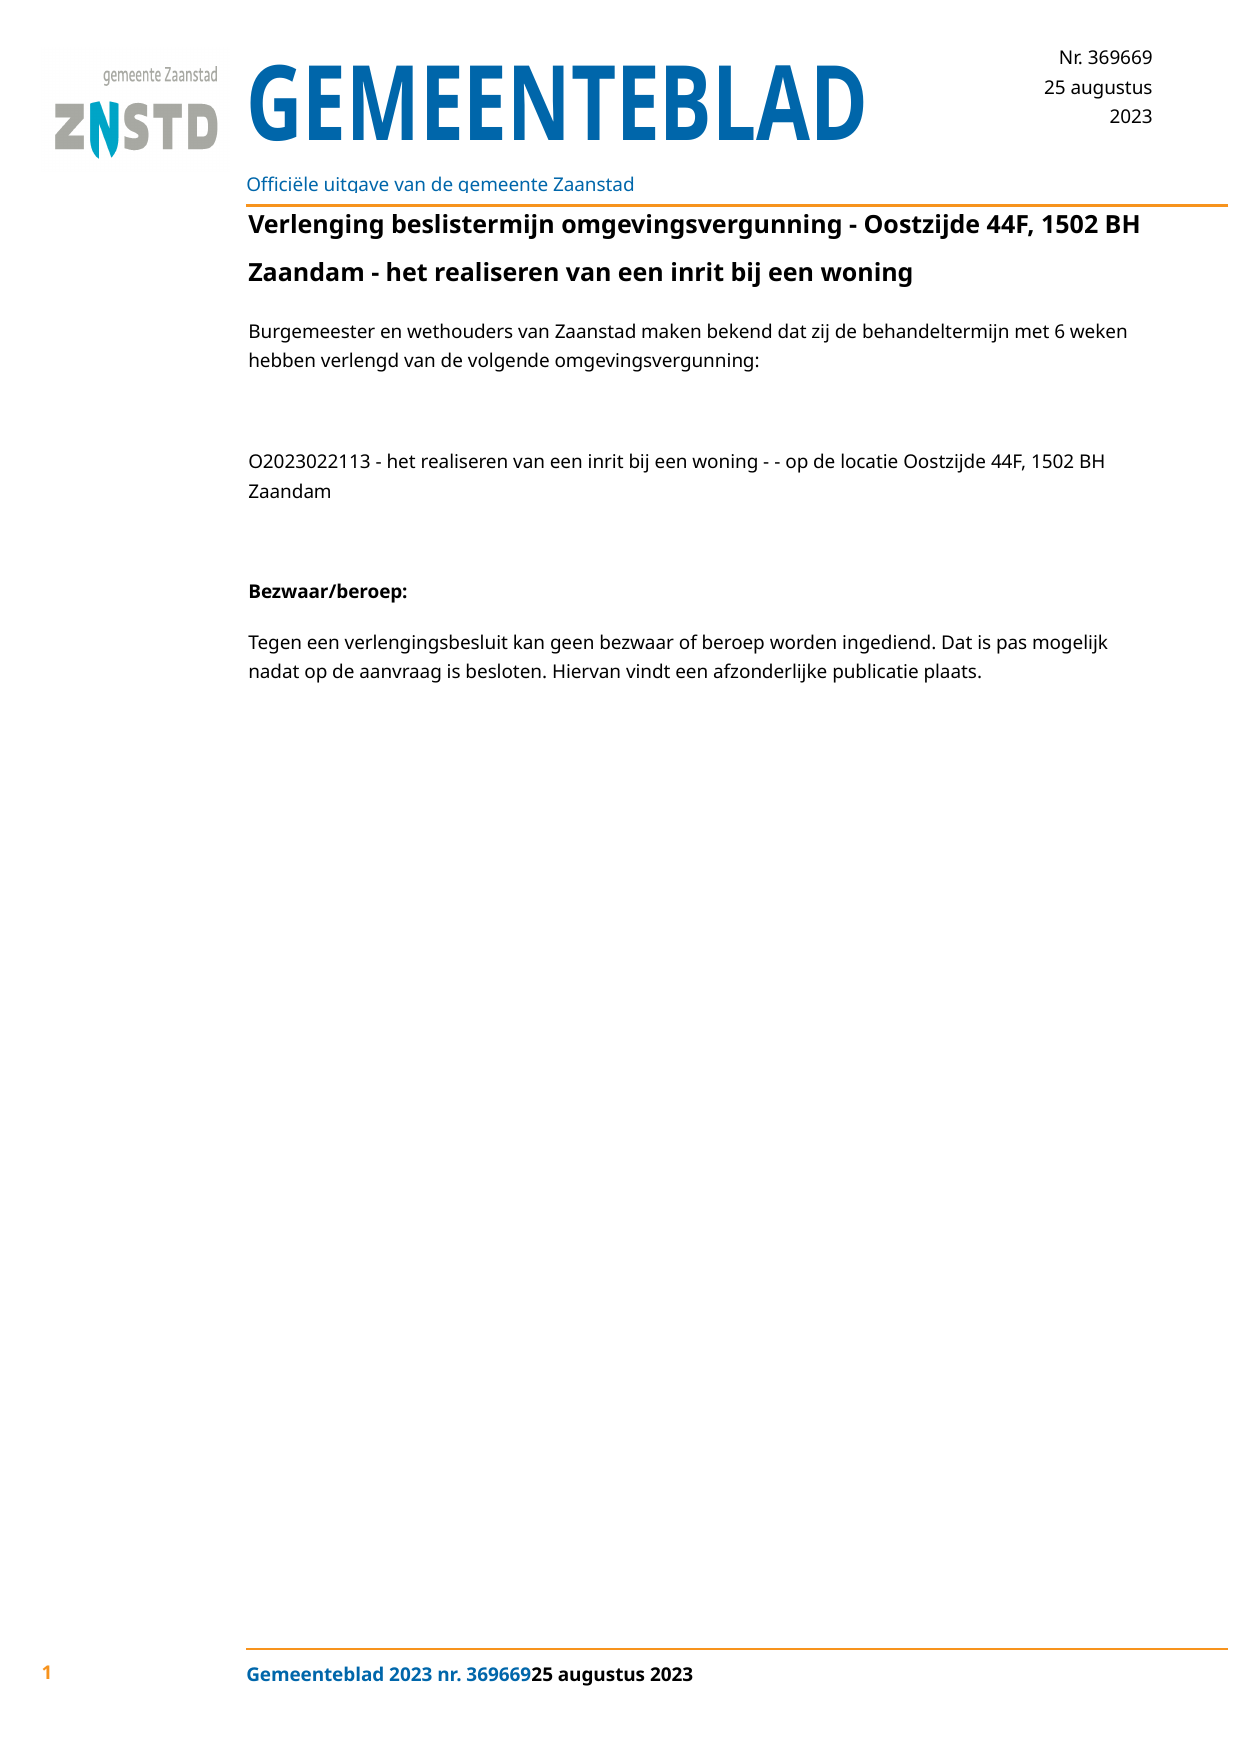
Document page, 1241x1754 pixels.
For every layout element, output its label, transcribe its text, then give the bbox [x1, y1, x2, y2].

text Verlenging beslistermijn omgevingsvergunning - Oostzijde 44F, 1502 BH Zaandam - het realiseren van een inrit bij een woning [248, 207, 1152, 288]
text O2023022113 - het realiseren van een inrit bij een woning - - op de locatie Oostzijde 44F, 1502 BH Zaandam [248, 448, 1152, 504]
picture [41, 47, 231, 172]
text Bezwaar/beroep: [248, 579, 1152, 604]
text Tegen een verlengingsbesluit kan geen bezwaar of beroep worden ingediend. Dat is pas mogelijk nadat op de aanvraag is besloten. Hiervan vindt een afzonderlijke publicatie plaats. [248, 629, 1152, 684]
text Burgemeester en wethouders van Zaanstad maken bekend dat zij de behandeltermijn met 6 weken hebben verlengd van de volgende omgevingsvergunning: [248, 318, 1152, 373]
